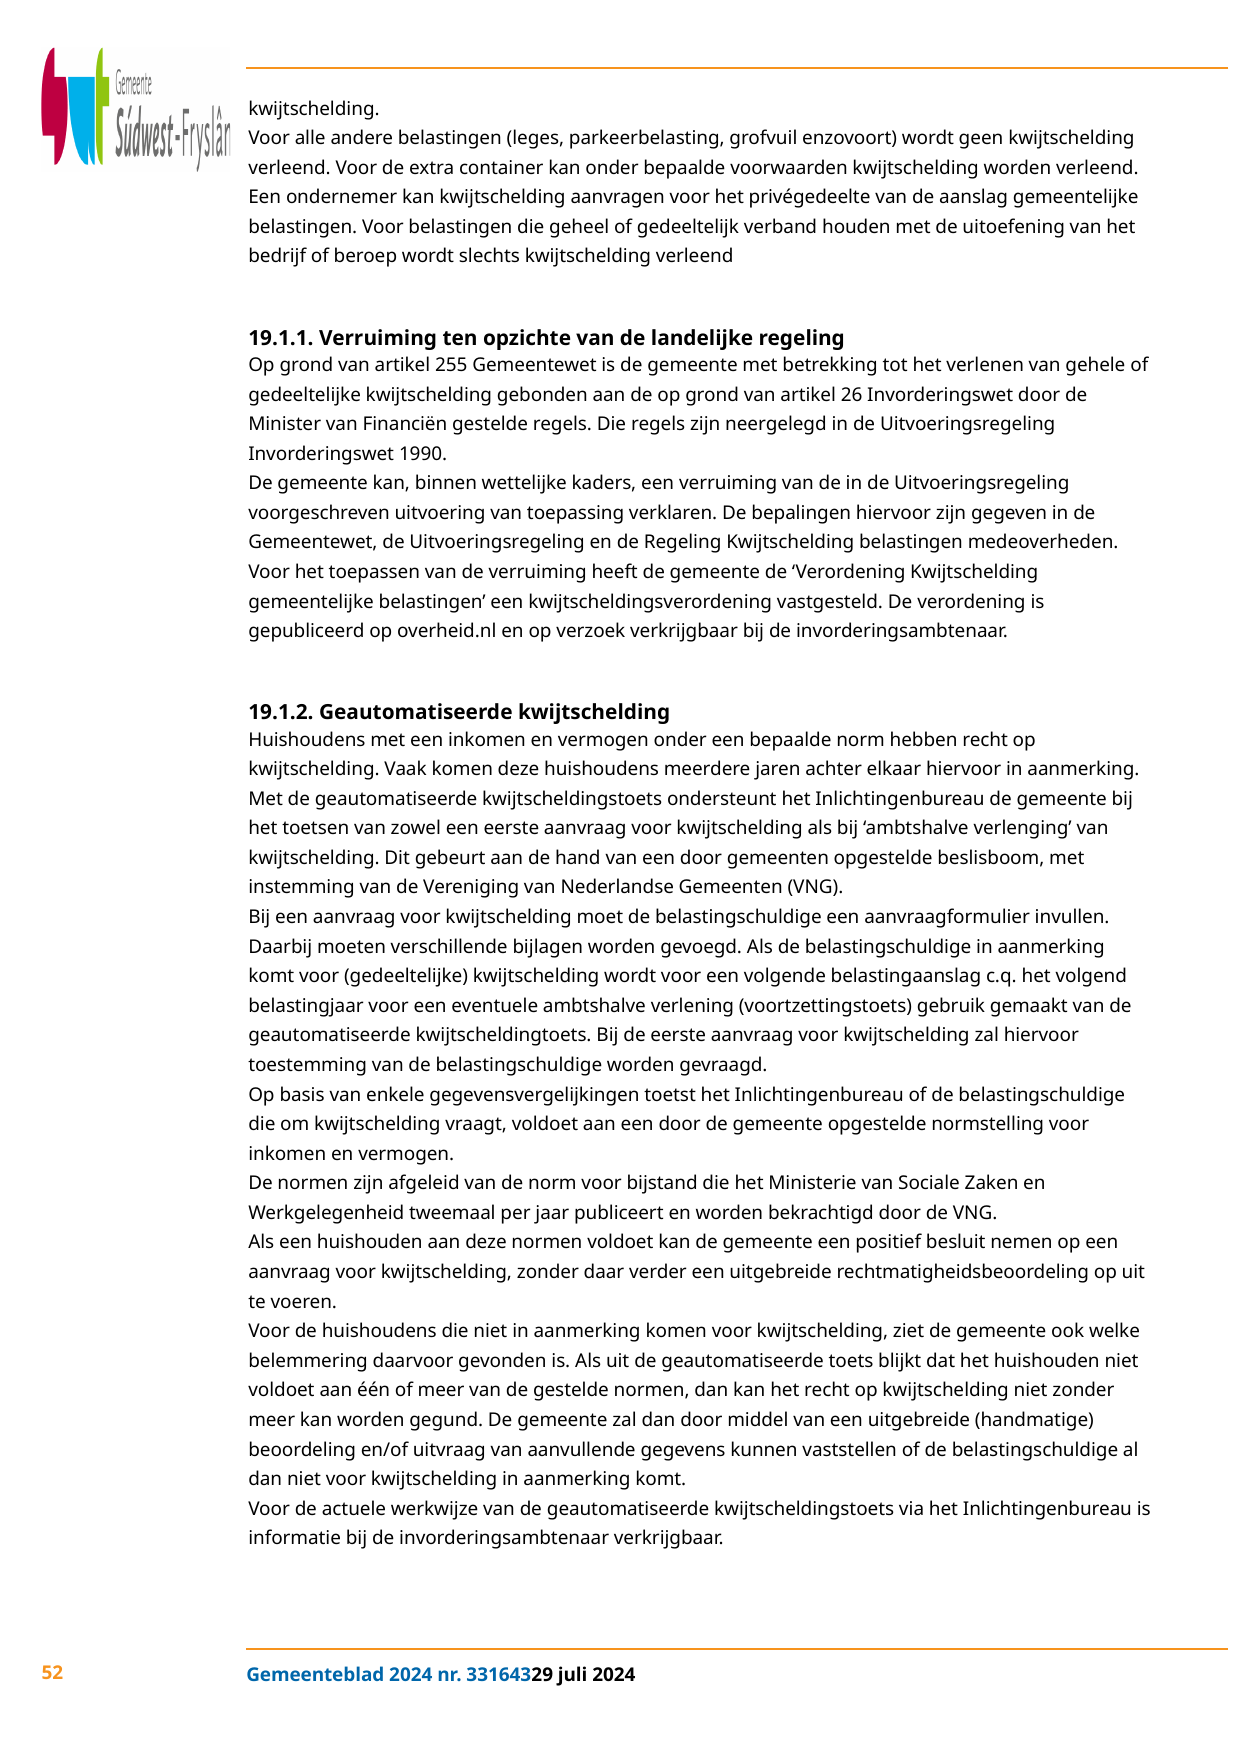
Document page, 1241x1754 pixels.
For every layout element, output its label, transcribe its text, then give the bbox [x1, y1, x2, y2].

text Voor het toepassen van de verruiming heeft de gemeente de ‘Verordening Kwijtschelding gemeentelijke belastingen’ een kwijtscheldingsverordening vastgesteld. De verordening is gepubliceerd op overheid.nl en op verzoek verkrijgbaar bij de invorderingsambtenaar. [248, 558, 1152, 643]
text Als een huishouden aan deze normen voldoet kan de gemeente een positief besluit nemen op een aanvraag voor kwijtschelding, zonder daar verder een uitgebreide rechtmatigheidsbeoordeling op uit te voeren. [248, 1229, 1152, 1314]
text 19.1.1. Verruiming ten opzichte van de landelijke regeling [248, 323, 1152, 351]
text Op grond van artikel 255 Gemeentewet is de gemeente met betrekking tot het verlenen van gehele of gedeeltelijke kwijtschelding gebonden aan de op grond van artikel 26 Invorderingswet door de Minister van Financiën gestelde regels. Die regels zijn neergelegd in de Uitvoeringsregeling Invorderingswet 1990. [248, 351, 1152, 466]
text kwijtschelding. [248, 95, 1152, 121]
text De gemeente kan, binnen wettelijke kaders, een verruiming van de in de Uitvoeringsregeling voorgeschreven uitvoering van toepassing verklaren. De bepalingen hiervoor zijn gegeven in de Gemeentewet, de Uitvoeringsregeling en de Regeling Kwijtschelding belastingen medeoverheden. [248, 469, 1152, 554]
text De normen zijn afgeleid van de norm voor bijstand die het Ministerie van Sociale Zaken en Werkgelegenheid tweemaal per jaar publiceert en worden bekrachtigd door de VNG. [248, 1169, 1152, 1225]
text Bij een aanvraag voor kwijtschelding moet de belastingschuldige een aanvraagformulier invullen. Daarbij moeten verschillende bijlagen worden gevoegd. Als de belastingschuldige in aanmerking komt voor (gedeeltelijke) kwijtschelding wordt voor een volgende belastingaanslag c.q. het volgend belastingjaar voor een eventuele ambtshalve verlening (voortzettingstoets) gebruik gemaakt van de geautomatiseerde kwijtscheldingtoets. Bij de eerste aanvraag voor kwijtschelding zal hiervoor toestemming van de belastingschuldige worden gevraagd. [248, 903, 1152, 1077]
text Op basis van enkele gegevensvergelijkingen toetst het Inlichtingenbureau of de belastingschuldige die om kwijtschelding vraagt, voldoet aan een door de gemeente opgestelde normstelling voor inkomen en vermogen. [248, 1081, 1152, 1166]
text 19.1.2. Geautomatiseerde kwijtschelding [248, 697, 1152, 726]
text Voor de huishoudens die niet in aanmerking komen voor kwijtschelding, ziet de gemeente ook welke belemmering daarvoor gevonden is. Als uit de geautomatiseerde toets blijkt dat het huishouden niet voldoet aan één of meer van de gestelde normen, dan kan het recht op kwijtschelding niet zonder meer kan worden gegund. De gemeente zal dan door middel van een uitgebreide (handmatige) beoordeling en/of uitvraag van aanvullende gegevens kunnen vaststellen of de belastingschuldige al dan niet voor kwijtschelding in aanmerking komt. [248, 1317, 1152, 1491]
text Voor de actuele werkwijze van de geautomatiseerde kwijtscheldingstoets via het Inlichtingenbureau is informatie bij de invorderingsambtenaar verkrijgbaar. [248, 1495, 1152, 1550]
text Huishoudens met een inkomen en vermogen onder een bepaalde norm hebben recht op kwijtschelding. Vaak komen deze huishoudens meerdere jaren achter elkaar hiervoor in aanmerking. [248, 726, 1152, 781]
picture [41, 47, 231, 172]
text Met de geautomatiseerde kwijtscheldingstoets ondersteunt het Inlichtingenbureau de gemeente bij het toetsen van zowel een eerste aanvraag voor kwijtschelding als bij ‘ambtshalve verlenging’ van kwijtschelding. Dit gebeurt aan de hand van een door gemeenten opgestelde beslisboom, met instemming van de Vereniging van Nederlandse Gemeenten (VNG). [248, 785, 1152, 899]
text Voor alle andere belastingen (leges, parkeerbelasting, grofvuil enzovoort) wordt geen kwijtschelding verleend. Voor de extra container kan onder bepaalde voorwaarden kwijtschelding worden verleend. [248, 124, 1152, 180]
text Een ondernemer kan kwijtschelding aanvragen voor het privégedeelte van de aanslag gemeentelijke belastingen. Voor belastingen die geheel of gedeeltelijk verband houden met de uitoefening van het bedrijf of beroep wordt slechts kwijtschelding verleend [248, 183, 1152, 268]
